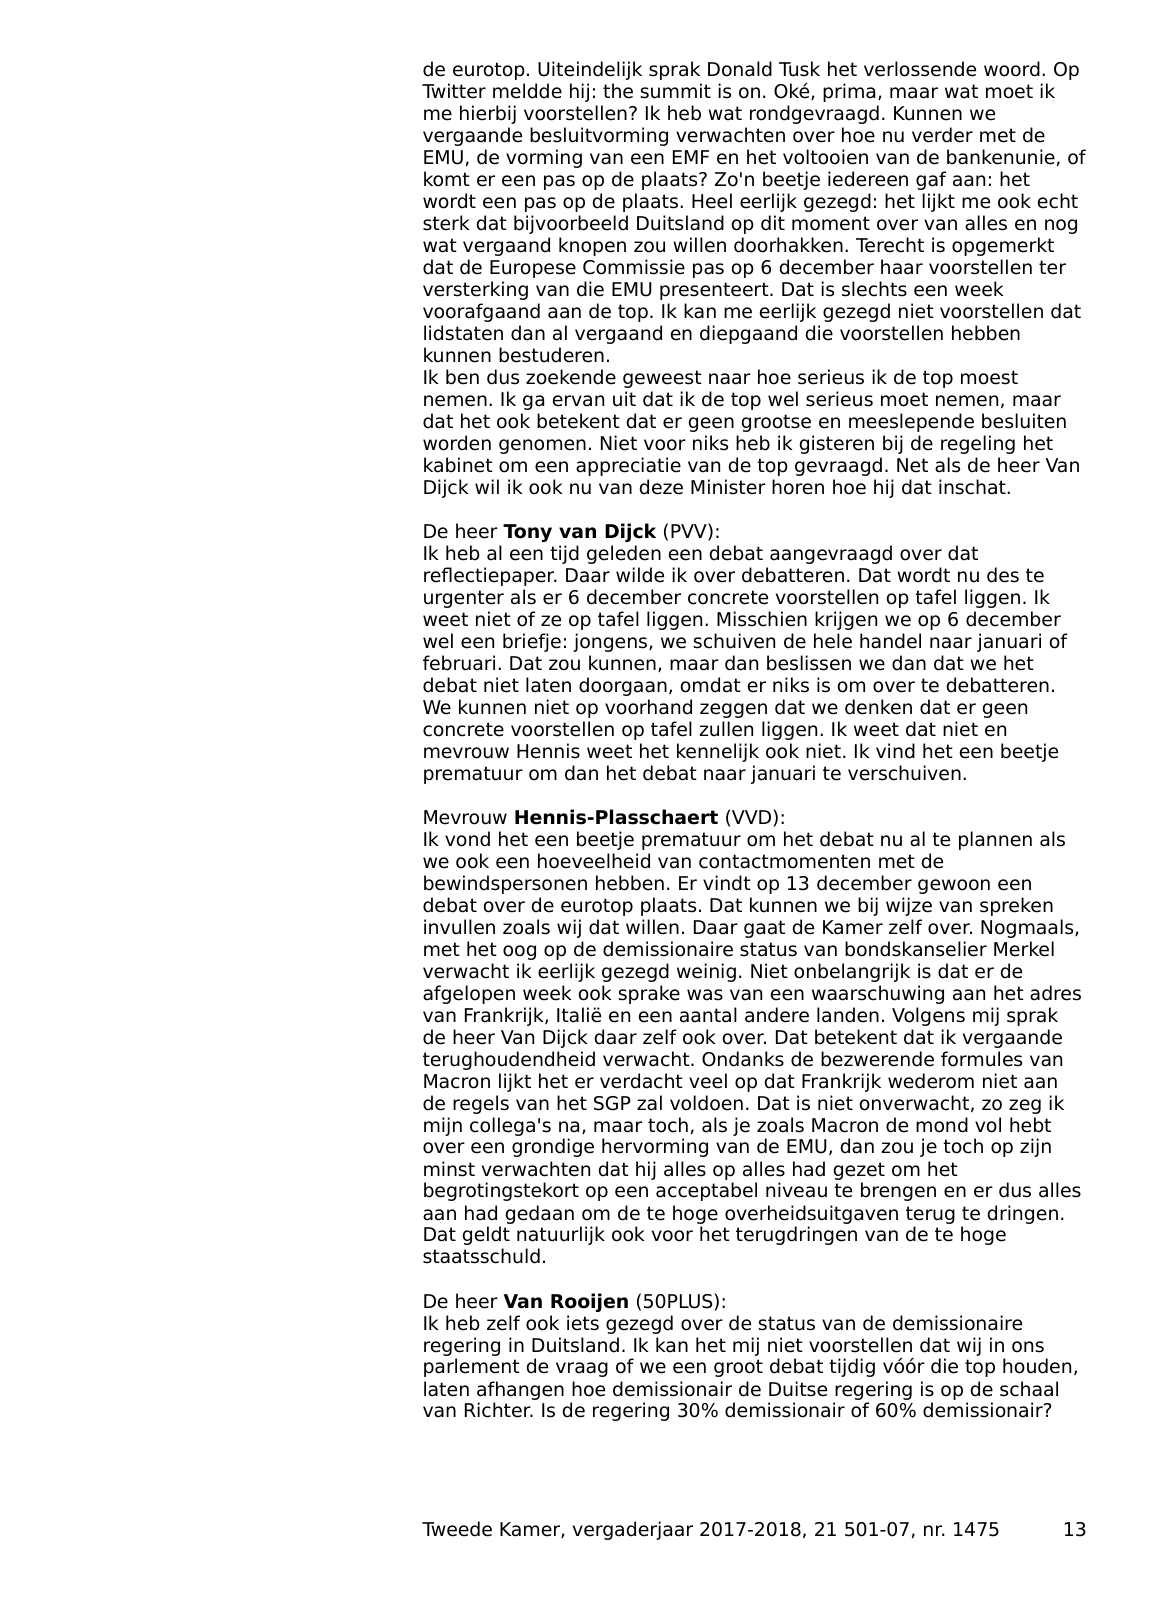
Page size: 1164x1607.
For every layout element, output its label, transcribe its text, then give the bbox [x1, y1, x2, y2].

text Ik heb al een tijd geleden een debat aangevraagd over dat reflectiepaper. Daar wilde ik over debatteren. Dat wordt nu des te urgenter als er 6 december concrete voorstellen op tafel liggen. Ik weet niet of ze op tafel liggen. Misschien krijgen we op 6 december wel een briefje: jongens, we schuiven de hele handel naar januari of februari. Dat zou kunnen, maar dan beslissen we dan dat we het debat niet laten doorgaan, omdat er niks is om over te debatteren. We kunnen niet op voorhand zeggen dat we denken dat er geen concrete voorstellen op tafel zullen liggen. Ik weet dat niet en mevrouw Hennis weet het kennelijk ook niet. Ik vind het een beetje prematuur om dan het debat naar januari te verschuiven. [422, 543, 1087, 784]
text de eurotop. Uiteindelijk sprak Donald Tusk het verlossende woord. Op Twitter meldde hij: the summit is on. Oké, prima, maar wat moet ik me hierbij voorstellen? Ik heb wat rondgevraagd. Kunnen we vergaande besluitvorming verwachten over hoe nu verder met de EMU, de vorming van een EMF en het voltooien van de bankenunie, of komt er een pas op de plaats? Zo'n beetje iedereen gaf aan: het wordt een pas op de plaats. Heel eerlijk gezegd: het lijkt me ook echt sterk dat bijvoorbeeld Duitsland op dit moment over van alles en nog wat vergaand knopen zou willen doorhakken. Terecht is opgemerkt dat de Europese Commissie pas op 6 december haar voorstellen ter versterking van die EMU presenteert. Dat is slechts een week voorafgaand aan de top. Ik kan me eerlijk gezegd niet voorstellen dat lidstaten dan al vergaand en diepgaand die voorstellen hebben kunnen bestuderen. [422, 59, 1087, 367]
text Ik ben dus zoekende geweest naar hoe serieus ik de top moest nemen. Ik ga ervan uit dat ik de top wel serieus moet nemen, maar dat het ook betekent dat er geen grootse en meeslepende besluiten worden genomen. Niet voor niks heb ik gisteren bij de regeling het kabinet om een appreciatie van de top gevraagd. Net als de heer Van Dijck wil ik ook nu van deze Minister horen hoe hij dat inschat. [422, 367, 1087, 499]
text Mevrouw Hennis-Plasschaert (VVD): [422, 807, 1087, 829]
text De heer Tony van Dijck (PVV): [422, 521, 1087, 543]
text De heer Van Rooijen (50PLUS): [422, 1291, 1087, 1312]
text Ik vond het een beetje prematuur om het debat nu al te plannen als we ook een hoeveelheid van contactmomenten met de bewindspersonen hebben. Er vindt op 13 december gewoon een debat over de eurotop plaats. Dat kunnen we bij wijze van spreken invullen zoals wij dat willen. Daar gaat de Kamer zelf over. Nogmaals, met het oog op de demissionaire status van bondskanselier Merkel verwacht ik eerlijk gezegd weinig. Niet onbelangrijk is dat er de afgelopen week ook sprake was van een waarschuwing aan het adres van Frankrijk, Italië en een aantal andere landen. Volgens mij sprak de heer Van Dijck daar zelf ook over. Dat betekent dat ik vergaande terughoudendheid verwacht. Ondanks de bezwerende formules van Macron lijkt het er verdacht veel op dat Frankrijk wederom niet aan de regels van het SGP zal voldoen. Dat is niet onverwacht, zo zeg ik mijn collega's na, maar toch, als je zoals Macron de mond vol hebt over een grondige hervorming van de EMU, dan zou je toch op zijn minst verwachten dat hij alles op alles had gezet om het begrotingstekort op een acceptabel niveau te brengen en er dus alles aan had gedaan om de te hoge overheidsuitgaven terug te dringen. Dat geldt natuurlijk ook voor het terugdringen van de te hoge staatsschuld. [422, 829, 1087, 1268]
text Ik heb zelf ook iets gezegd over de status van de demissionaire regering in Duitsland. Ik kan het mij niet voorstellen dat wij in ons parlement de vraag of we een groot debat tijdig vóór die top houden, laten afhangen hoe demissionair de Duitse regering is op de schaal van Richter. Is de regering 30% demissionair of 60% demissionair? [422, 1312, 1087, 1422]
